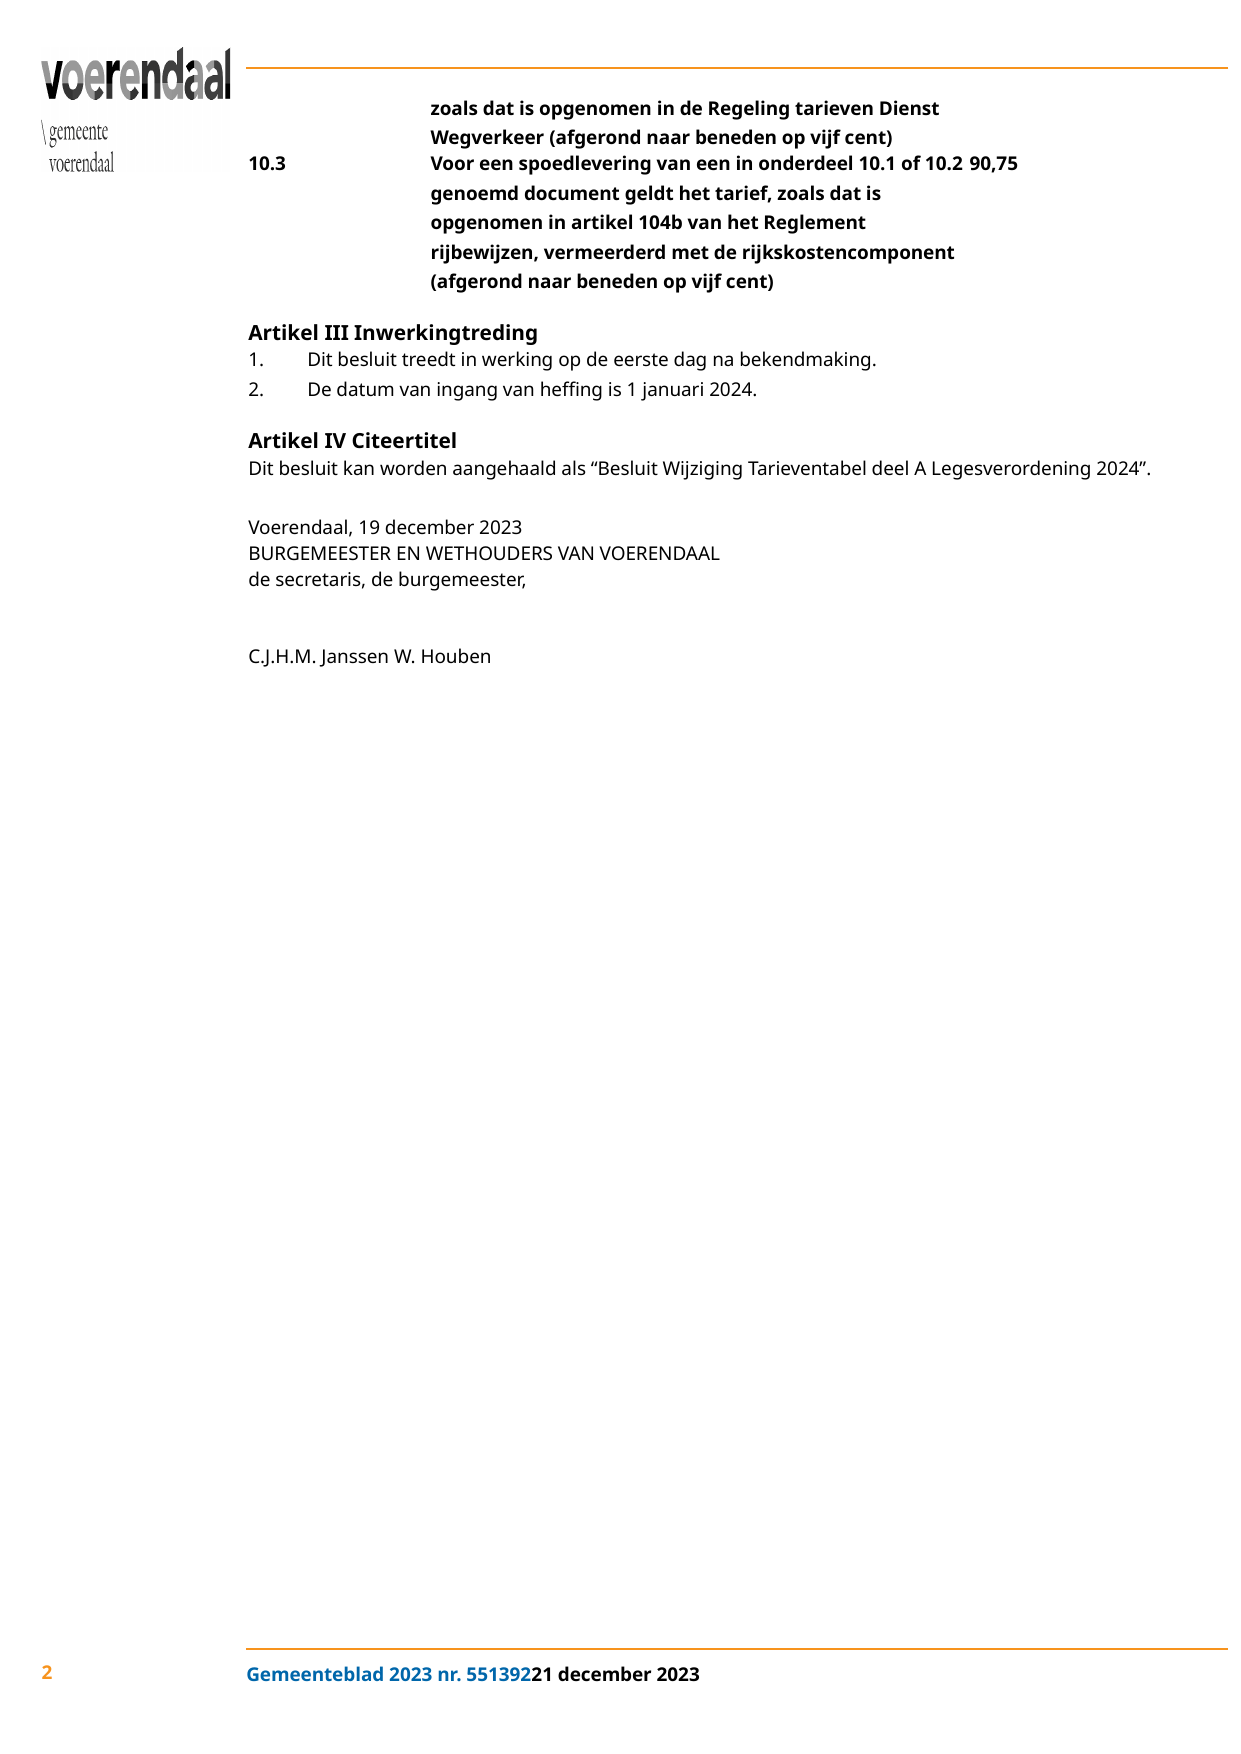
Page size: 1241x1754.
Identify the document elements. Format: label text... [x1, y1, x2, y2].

text BURGEMEESTER EN WETHOUDERS VAN VOERENDAAL [248, 540, 1152, 566]
picture [41, 47, 231, 172]
table_cell zoals dat is opgenomen in de Regeling tarieven Dienst Wegverkeer (afgerond naar beneden op vijf cent) [430, 95, 969, 150]
list Dit besluit treedt in werking op de eerste dag na bekendmaking. [248, 347, 1152, 372]
table_cell 10.3 [248, 150, 430, 294]
text Artikel III Inwerkingtreding [248, 318, 1152, 347]
text Voerendaal, 19 december 2023 [248, 514, 1152, 540]
list De datum van ingang van heffing is 1 januari 2024. [248, 376, 1152, 402]
table_cell [969, 95, 1152, 150]
text Artikel IV Citeertitel [248, 427, 1152, 455]
table_cell [248, 95, 430, 150]
table_cell 90,75 [969, 150, 1152, 294]
text C.J.H.M. Janssen W. Houben [248, 643, 1152, 669]
text Dit besluit kan worden aangehaald als “Besluit Wijziging Tarieventabel deel A Legesverordening 2024”. [248, 455, 1152, 481]
text de secretaris, de burgemeester, [248, 566, 1152, 591]
table_cell Voor een spoedlevering van een in onderdeel 10.1 of 10.2 genoemd document geldt het tarief, zoals dat is opgenomen in artikel 104b van het Reglement rijbewijzen, vermeerderd met de rijkskostencomponent (afgerond naar beneden op vijf cent) [430, 150, 969, 294]
